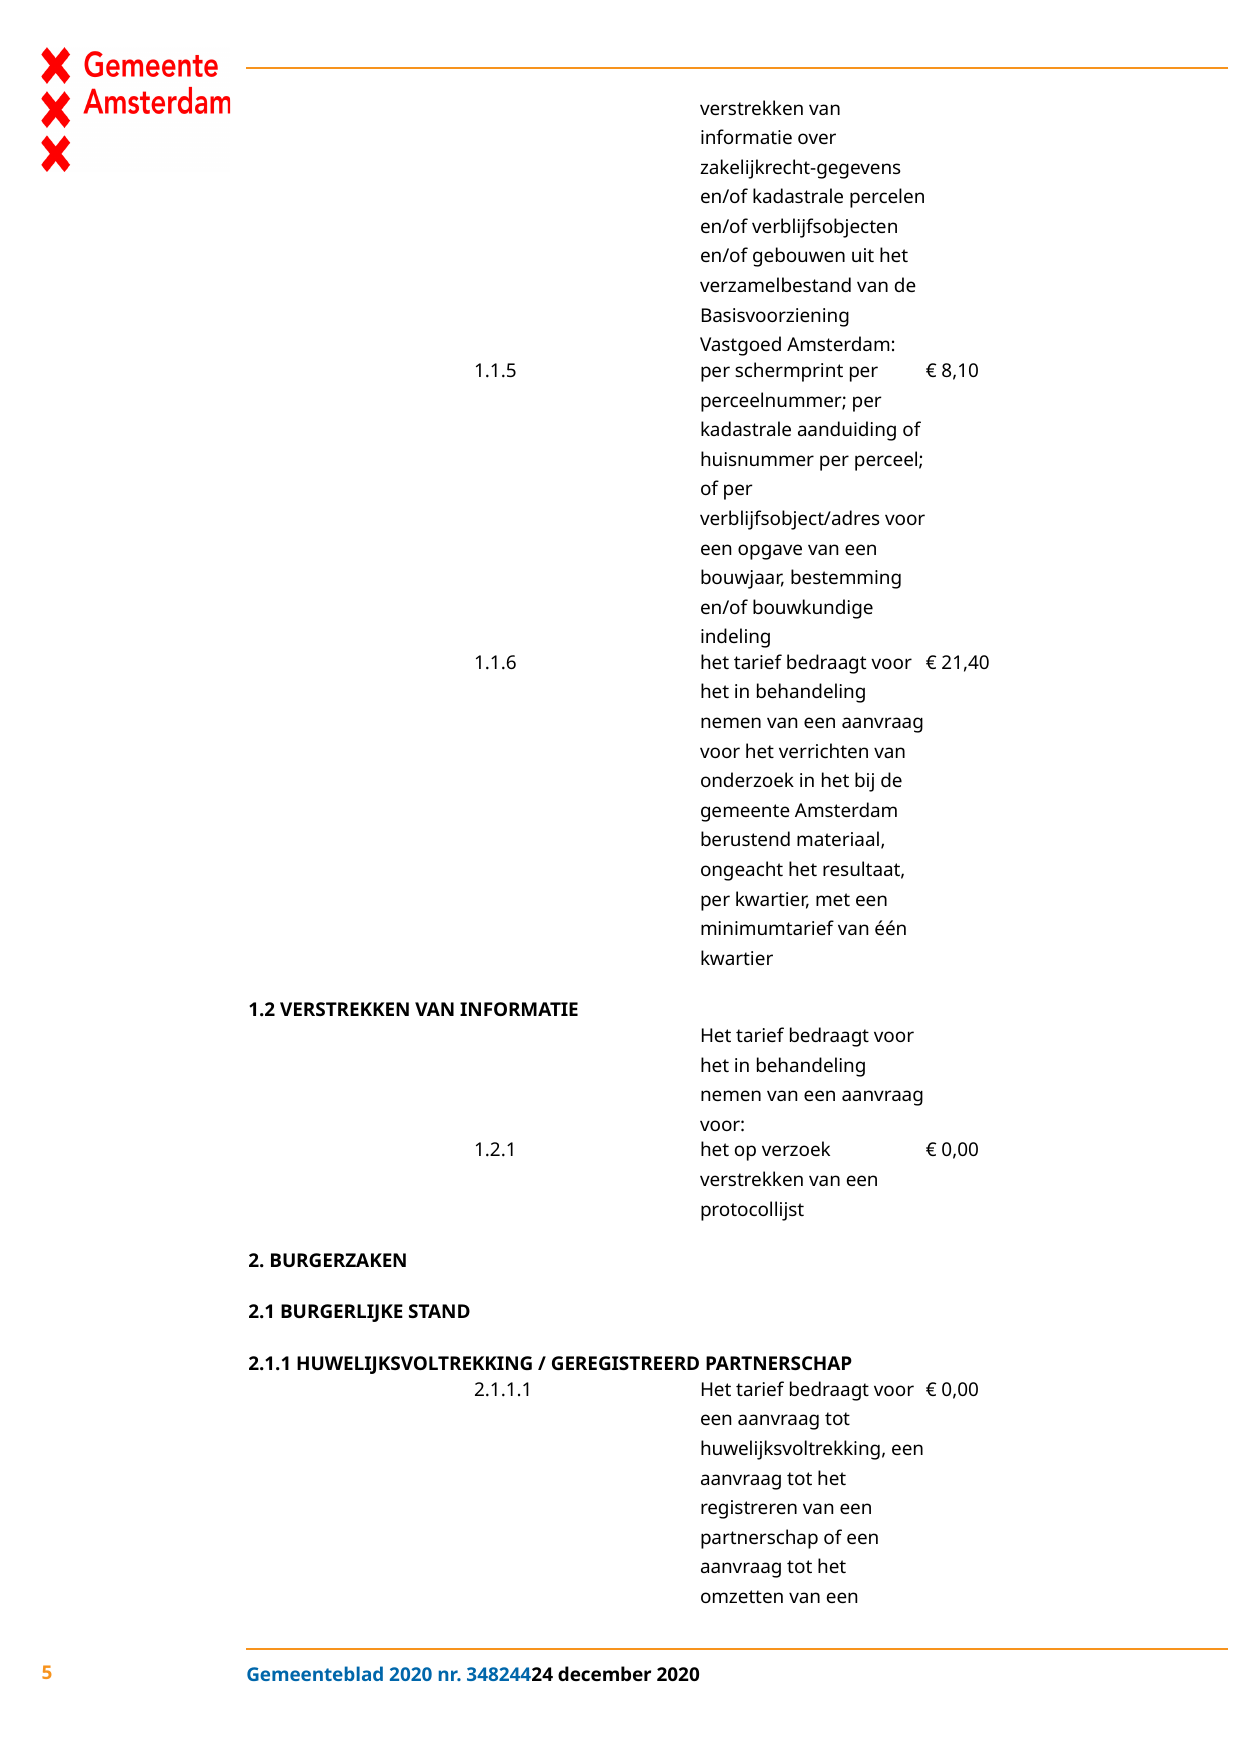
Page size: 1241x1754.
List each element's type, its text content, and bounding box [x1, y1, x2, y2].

table_cell [700, 1273, 926, 1299]
table_cell [474, 1273, 700, 1299]
table_cell [248, 95, 474, 357]
table_cell [248, 649, 474, 971]
table_cell [926, 95, 1152, 357]
table_cell [248, 1325, 474, 1350]
table_cell [926, 971, 1152, 996]
table_cell [474, 1022, 700, 1137]
table_cell [926, 1247, 1152, 1273]
table_cell Het tarief bedraagt voor een aanvraag tot huwelijksvoltrekking, een aanvraag tot het registreren van een partnerschap of een aanvraag tot het omzetten van een [700, 1376, 926, 1609]
table_cell [474, 971, 700, 996]
table_cell [926, 1222, 1152, 1247]
picture [41, 47, 231, 172]
table_cell 2.1 BURGERLIJKE STAND [248, 1299, 926, 1324]
table_cell [926, 1299, 1152, 1324]
table_cell [474, 1222, 700, 1247]
table_cell € 0,00 [926, 1137, 1152, 1222]
table_cell [248, 971, 474, 996]
table_cell [474, 95, 700, 357]
table_cell [248, 1376, 474, 1609]
table_cell [926, 1022, 1152, 1137]
table_cell [926, 1325, 1152, 1350]
table_cell [700, 1325, 926, 1350]
table_cell [700, 1222, 926, 1247]
table_cell Het tarief bedraagt voor het in behandeling nemen van een aanvraag voor: [700, 1022, 926, 1137]
table_cell € 21,40 [926, 649, 1152, 971]
table_cell verstrekken van informatie over zakelijkrecht-gegevens en/of kadastrale percelen en/of verblijfsobjecten en/of gebouwen uit het verzamelbestand van de Basisvoorziening Vastgoed Amsterdam: [700, 95, 926, 357]
table_cell 1.1.6 [474, 649, 700, 971]
table_cell het op verzoek verstrekken van een protocollijst [700, 1137, 926, 1222]
table_cell [474, 1325, 700, 1350]
table_cell het tarief bedraagt voor het in behandeling nemen van een aanvraag voor het verrichten van onderzoek in het bij de gemeente Amsterdam berustend materiaal, ongeacht het resultaat, per kwartier, met een minimumtarief van één kwartier [700, 649, 926, 971]
table_cell [248, 1022, 474, 1137]
table_cell [926, 1273, 1152, 1299]
table_cell [248, 1273, 474, 1299]
table_cell [926, 1350, 1152, 1376]
table_cell [248, 1222, 474, 1247]
table_cell 2. BURGERZAKEN [248, 1247, 926, 1273]
table_cell 2.1.1 HUWELIJKSVOLTREKKING / GEREGISTREERD PARTNERSCHAP [248, 1350, 926, 1376]
table_cell [700, 971, 926, 996]
table_cell 1.1.5 [474, 357, 700, 649]
table_cell per schermprint per perceelnummer; per kadastrale aanduiding of huisnummer per perceel; of per verblijfsobject/adres voor een opgave van een bouwjaar, bestemming en/of bouwkundige indeling [700, 357, 926, 649]
table_cell [248, 357, 474, 649]
table_cell [926, 996, 1152, 1022]
table_cell 1.2 VERSTREKKEN VAN INFORMATIE [248, 996, 926, 1022]
table_cell € 0,00 [926, 1376, 1152, 1609]
table_cell 1.2.1 [474, 1137, 700, 1222]
table_cell [248, 1137, 474, 1222]
table_cell € 8,10 [926, 357, 1152, 649]
table_cell 2.1.1.1 [474, 1376, 700, 1609]
